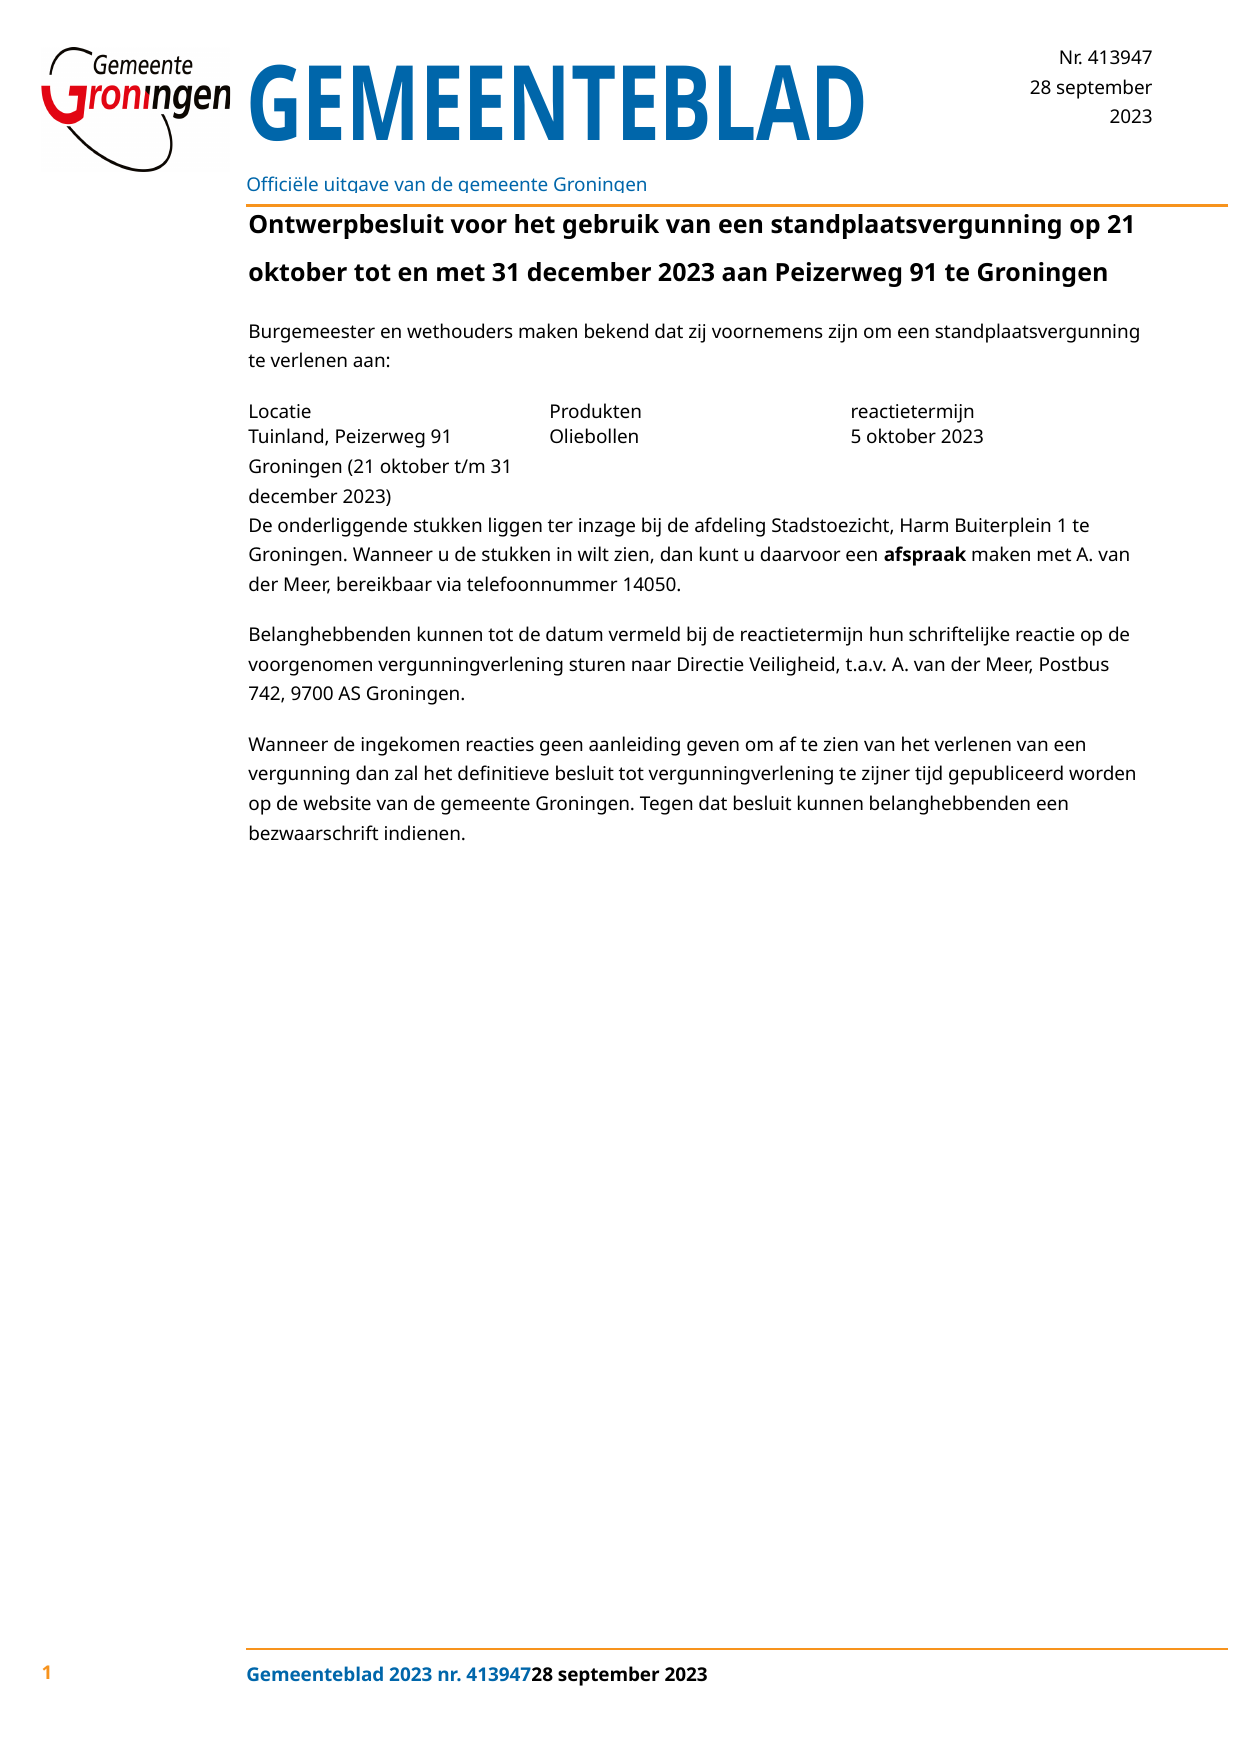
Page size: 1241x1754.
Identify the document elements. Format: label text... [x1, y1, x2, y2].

text Belanghebbenden kunnen tot de datum vermeld bij de reactietermijn hun schriftelijke reactie op de voorgenomen vergunningverlening sturen naar Directie Veiligheid, t.a.v. A. van der Meer, Postbus 742, 9700 AS Groningen. [248, 621, 1152, 706]
table_header Produkten [549, 398, 850, 424]
text Burgemeester en wethouders maken bekend dat zij voornemens zijn om een standplaatsvergunning te verlenen aan: [248, 318, 1152, 373]
text Wanneer de ingekomen reacties geen aanleiding geven om af te zien van het verlenen van een vergunning dan zal het definitieve besluit tot vergunningverlening te zijner tijd gepubliceerd worden op de website van de gemeente Groningen. Tegen dat besluit kunnen belanghebbenden een bezwaarschrift indienen. [248, 731, 1152, 846]
text Ontwerpbesluit voor het gebruik van een standplaatsvergunning op 21 oktober tot en met 31 december 2023 aan Peizerweg 91 te Groningen [248, 207, 1152, 288]
table_header reactietermijn [850, 398, 1152, 424]
table_cell Oliebollen [549, 424, 850, 509]
table_cell Tuinland, Peizerweg 91 Groningen (21 oktober t/m 31 december 2023) [248, 424, 549, 509]
table_header Locatie [248, 398, 549, 424]
picture [41, 47, 231, 172]
table_cell 5 oktober 2023 [850, 424, 1152, 509]
text De onderliggende stukken liggen ter inzage bij de afdeling Stadstoezicht, Harm Buiterplein 1 te Groningen. Wanneer u de stukken in wilt zien, dan kunt u daarvoor een afspraak maken met A. van der Meer, bereikbaar via telefoonnummer 14050. [248, 512, 1152, 597]
